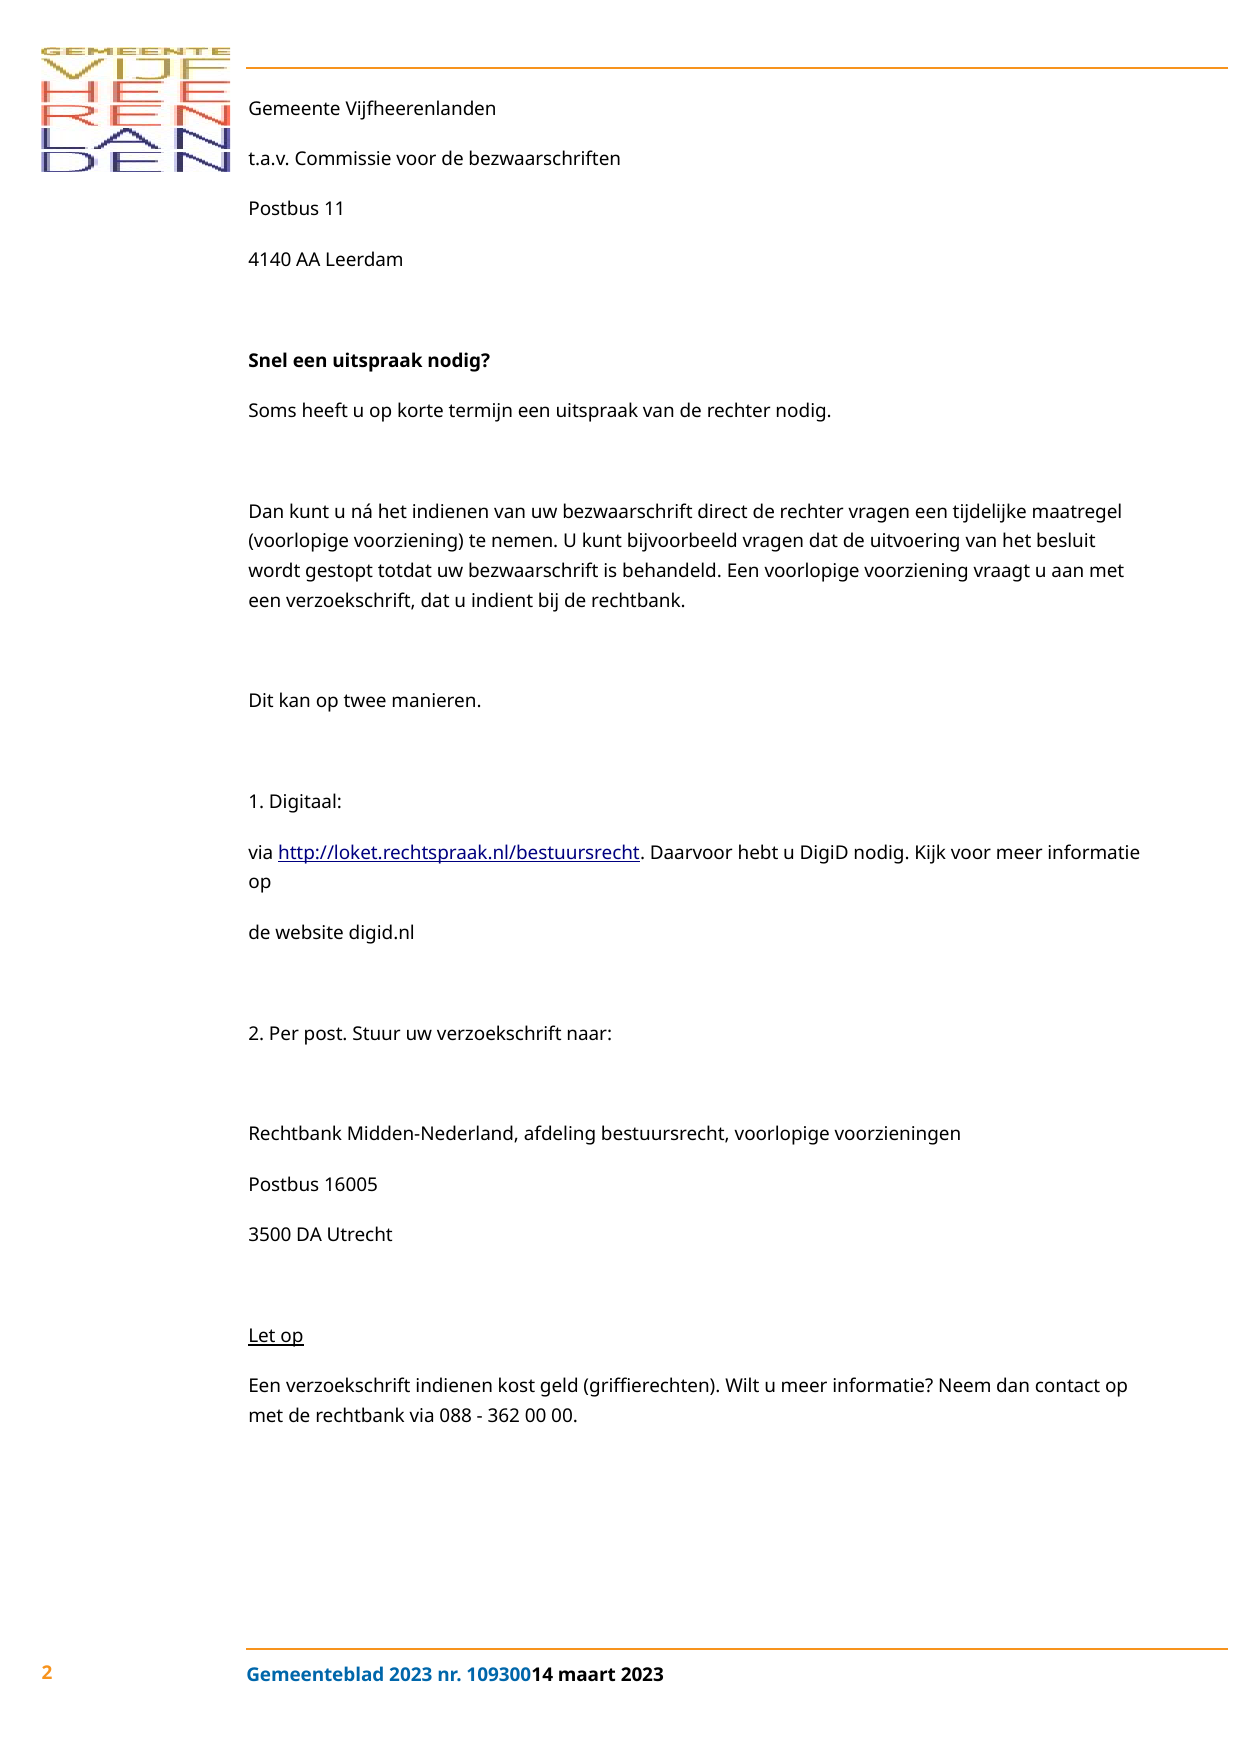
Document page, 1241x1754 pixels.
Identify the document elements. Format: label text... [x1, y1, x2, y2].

text via http://loket.rechtspraak.nl/bestuursrecht. Daarvoor hebt u DigiD nodig. Kijk voor meer informatie op [248, 839, 1152, 894]
picture [41, 47, 231, 172]
text 1. Digitaal: [248, 788, 1152, 814]
text Dan kunt u ná het indienen van uw bezwaarschrift direct de rechter vragen een tijdelijke maatregel (voorlopige voorziening) te nemen. U kunt bijvoorbeeld vragen dat de uitvoering van het besluit wordt gestopt totdat uw bezwaarschrift is behandeld. Een voorlopige voorziening vraagt u aan met een verzoekschrift, dat u indient bij de rechtbank. [248, 498, 1152, 613]
text de website digid.nl [248, 919, 1152, 945]
text Een verzoekschrift indienen kost geld (griffierechten). Wilt u meer informatie? Neem dan contact op met de rechtbank via 088 - 362 00 00. [248, 1373, 1152, 1428]
text 2. Per post. Stuur uw verzoekschrift naar: [248, 1020, 1152, 1046]
text Let op [248, 1322, 1152, 1348]
text 4140 AA Leerdam [248, 246, 1152, 272]
text Snel een uitspraak nodig? [248, 347, 1152, 373]
text Soms heeft u op korte termijn een uitspraak van de rechter nodig. [248, 397, 1152, 423]
text Rechtbank Midden-Nederland, afdeling bestuursrecht, voorlopige voorzieningen [248, 1121, 1152, 1146]
text Gemeente Vijfheerenlanden [248, 95, 1152, 121]
text Postbus 11 [248, 196, 1152, 221]
text 3500 DA Utrecht [248, 1221, 1152, 1247]
text Dit kan op twee manieren. [248, 688, 1152, 713]
text t.a.v. Commissie voor de bezwaarschriften [248, 145, 1152, 171]
text Postbus 16005 [248, 1171, 1152, 1197]
